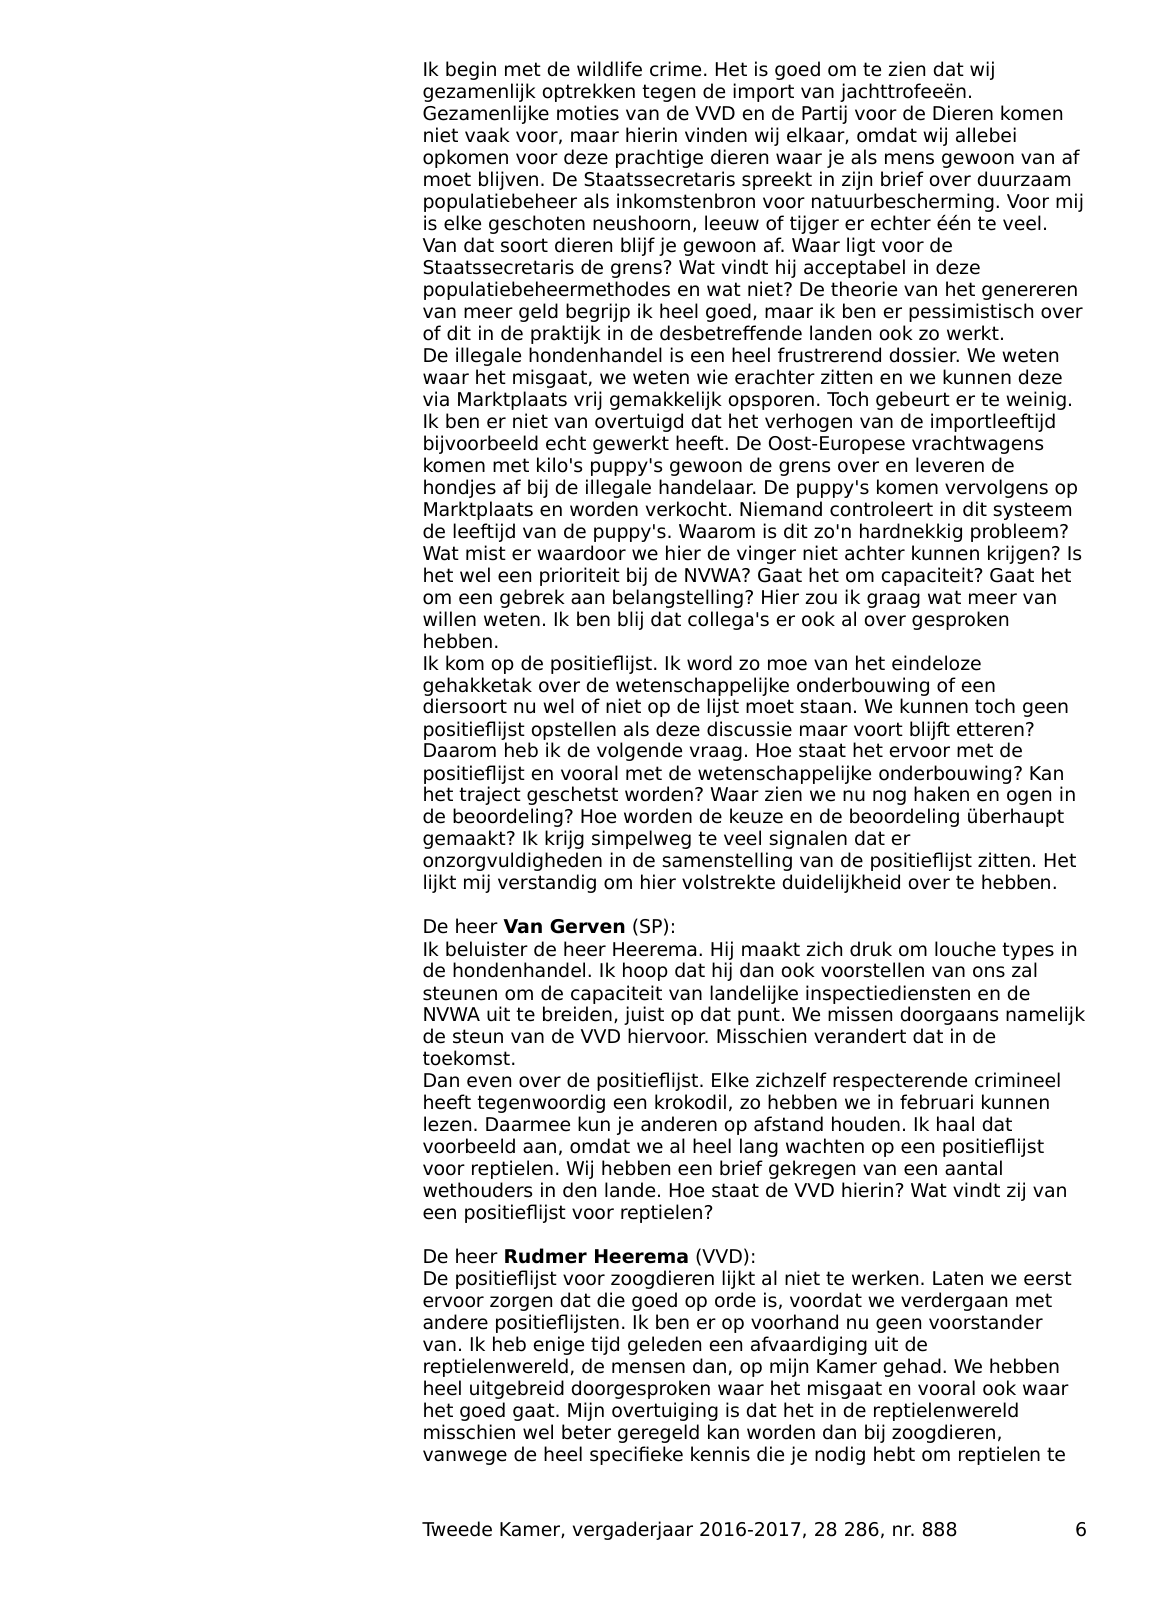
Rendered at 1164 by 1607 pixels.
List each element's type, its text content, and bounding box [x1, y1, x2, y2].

text Dan even over de positieflijst. Elke zichzelf respecterende crimineel heeft tegenwoordig een krokodil, zo hebben we in februari kunnen lezen. Daarmee kun je anderen op afstand houden. Ik haal dat voorbeeld aan, omdat we al heel lang wachten op een positieflijst voor reptielen. Wij hebben een brief gekregen van een aantal wethouders in den lande. Hoe staat de VVD hierin? Wat vindt zij van een positieflijst voor reptielen? [422, 1070, 1087, 1224]
text De positieflijst voor zoogdieren lijkt al niet te werken. Laten we eerst ervoor zorgen dat die goed op orde is, voordat we verdergaan met andere positieflijsten. Ik ben er op voorhand nu geen voorstander van. Ik heb enige tijd geleden een afvaardiging uit de reptielenwereld, de mensen dan, op mijn Kamer gehad. We hebben heel uitgebreid doorgesproken waar het misgaat en vooral ook waar het goed gaat. Mijn overtuiging is dat het in de reptielenwereld misschien wel beter geregeld kan worden dan bij zoogdieren, vanwege de heel specifieke kennis die je nodig hebt om reptielen te [422, 1268, 1087, 1466]
text Ik kom op de positieflijst. Ik word zo moe van het eindeloze gehakketak over de wetenschappelijke onderbouwing of een diersoort nu wel of niet op de lijst moet staan. We kunnen toch geen positieflijst opstellen als deze discussie maar voort blijft etteren? Daarom heb ik de volgende vraag. Hoe staat het ervoor met de positieflijst en vooral met de wetenschappelijke onderbouwing? Kan het traject geschetst worden? Waar zien we nu nog haken en ogen in de beoordeling? Hoe worden de keuze en de beoordeling überhaupt gemaakt? Ik krijg simpelweg te veel signalen dat er onzorgvuldigheden in de samenstelling van de positieflijst zitten. Het lijkt mij verstandig om hier volstrekte duidelijkheid over te hebben. [422, 652, 1087, 894]
text De heer Rudmer Heerema (VVD): [422, 1246, 1087, 1268]
text De illegale hondenhandel is een heel frustrerend dossier. We weten waar het misgaat, we weten wie erachter zitten en we kunnen deze via Marktplaats vrij gemakkelijk opsporen. Toch gebeurt er te weinig. Ik ben er niet van overtuigd dat het verhogen van de importleeftijd bijvoorbeeld echt gewerkt heeft. De Oost-Europese vrachtwagens komen met kilo's puppy's gewoon de grens over en leveren de hondjes af bij de illegale handelaar. De puppy's komen vervolgens op Marktplaats en worden verkocht. Niemand controleert in dit systeem de leeftijd van de puppy's. Waarom is dit zo'n hardnekkig probleem? Wat mist er waardoor we hier de vinger niet achter kunnen krijgen? Is het wel een prioriteit bij de NVWA? Gaat het om capaciteit? Gaat het om een gebrek aan belangstelling? Hier zou ik graag wat meer van willen weten. Ik ben blij dat collega's er ook al over gesproken hebben. [422, 345, 1087, 652]
text Ik beluister de heer Heerema. Hij maakt zich druk om louche types in de hondenhandel. Ik hoop dat hij dan ook voorstellen van ons zal steunen om de capaciteit van landelijke inspectiediensten en de NVWA uit te breiden, juist op dat punt. We missen doorgaans namelijk de steun van de VVD hiervoor. Misschien verandert dat in de toekomst. [422, 938, 1087, 1070]
text De heer Van Gerven (SP): [422, 916, 1087, 938]
text Ik begin met de wildlife crime. Het is goed om te zien dat wij gezamenlijk optrekken tegen de import van jachttrofeeën. Gezamenlijke moties van de VVD en de Partij voor de Dieren komen niet vaak voor, maar hierin vinden wij elkaar, omdat wij allebei opkomen voor deze prachtige dieren waar je als mens gewoon van af moet blijven. De Staatssecretaris spreekt in zijn brief over duurzaam populatiebeheer als inkomstenbron voor natuurbescherming. Voor mij is elke geschoten neushoorn, leeuw of tijger er echter één te veel. Van dat soort dieren blijf je gewoon af. Waar ligt voor de Staatssecretaris de grens? Wat vindt hij acceptabel in deze populatiebeheermethodes en wat niet? De theorie van het genereren van meer geld begrijp ik heel goed, maar ik ben er pessimistisch over of dit in de praktijk in de desbetreffende landen ook zo werkt. [422, 59, 1087, 345]
